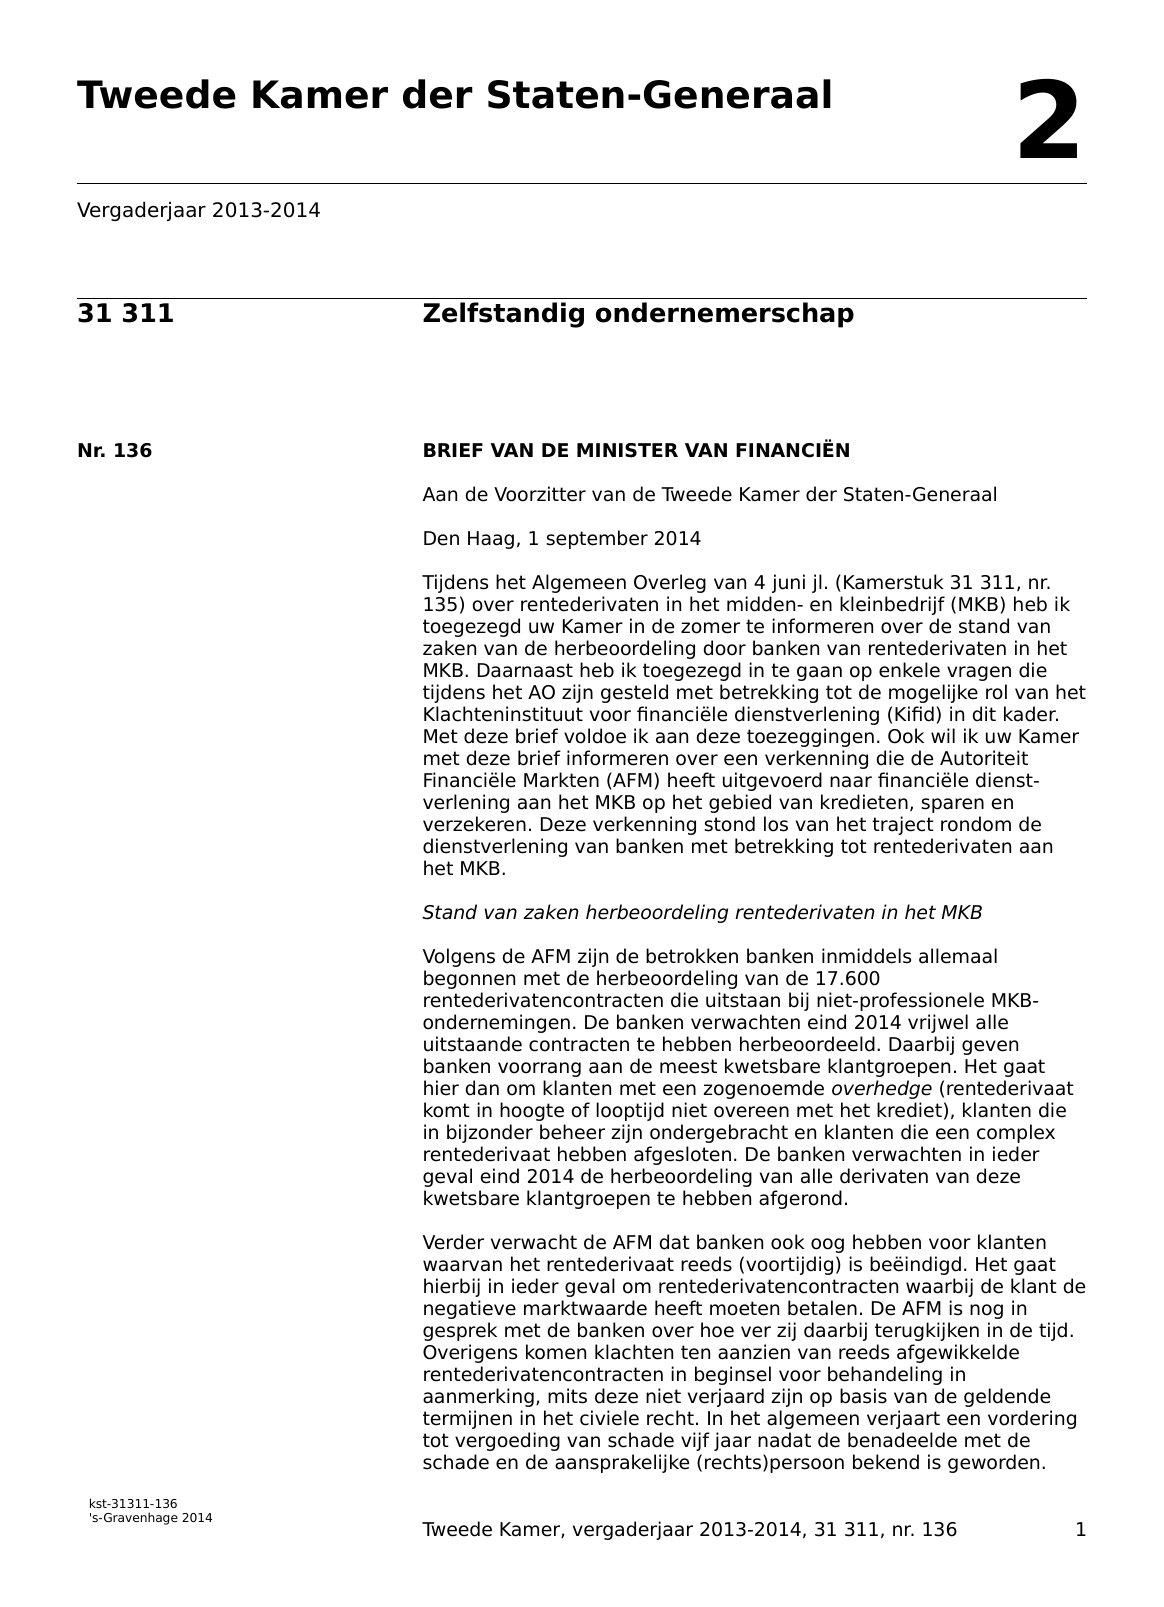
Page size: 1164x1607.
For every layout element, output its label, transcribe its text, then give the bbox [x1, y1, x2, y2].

text Den Haag, 1 september 2014 [422, 528, 1087, 550]
table_header Tweede Kamer der Staten-Generaal [77, 59, 886, 183]
text Volgens de AFM zijn de betrokken banken inmiddels allemaal begonnen met de herbeoordeling van de 17.600 rentederivatencontracten die uitstaan bij niet-professionele MKB-ondernemingen. De banken verwachten eind 2014 vrijwel alle uitstaande contracten te hebben herbeoordeeld. Daarbij geven banken voorrang aan de meest kwetsbare klantgroepen. Het gaat hier dan om klanten met een zogenoemde overhedge (rentederivaat komt in hoogte of looptijd niet overeen met het krediet), klanten die in bijzonder beheer zijn ondergebracht en klanten die een complex rentederivaat hebben afgesloten. De banken verwachten in ieder geval eind 2014 de herbeoordeling van alle derivaten van deze kwetsbare klantgroepen te hebben afgerond. [422, 946, 1087, 1210]
text 's-Gravenhage 2014 [88, 1511, 323, 1525]
subtitle 31 311 Zelfstandig ondernemerschap [77, 299, 1087, 329]
table_header 2 [886, 59, 1087, 183]
text Aan de Voorzitter van de Tweede Kamer der Staten-Generaal [422, 484, 1087, 506]
text Verder verwacht de AFM dat banken ook oog hebben voor klanten waarvan het rentederivaat reeds (voortijdig) is beëindigd. Het gaat hierbij in ieder geval om rentederivatencontracten waarbij de klant de negatieve marktwaarde heeft moeten betalen. De AFM is nog in gesprek met de banken over hoe ver zij daarbij terugkijken in de tijd. Overigens komen klachten ten aanzien van reeds afgewikkelde rentederivatencontracten in beginsel voor behandeling in aanmerking, mits deze niet verjaard zijn op basis van de geldende termijnen in het civiele recht. In het algemeen verjaart een vordering tot vergoeding van schade vijf jaar nadat de benadeelde met de schade en de aansprakelijke (rechts)persoon bekend is geworden. [422, 1232, 1087, 1474]
text Tijdens het Algemeen Overleg van 4 juni jl. (Kamerstuk 31 311, nr. 135) over rentederivaten in het midden- en kleinbedrijf (MKB) heb ik toegezegd uw Kamer in de zomer te informeren over de stand van zaken van de herbeoordeling door banken van rentederivaten in het MKB. Daarnaast heb ik toegezegd in te gaan op enkele vragen die tijdens het AO zijn gesteld met betrekking tot de mogelijke rol van het Klachteninstituut voor financiële dienstverlening (Kifid) in dit kader. Met deze brief voldoe ik aan deze toezeggingen. Ook wil ik uw Kamer met deze brief informeren over een verkenning die de Autoriteit Financiële Markten (AFM) heeft uitgevoerd naar financiële dienst-verlening aan het MKB op het gebied van kredieten, sparen en verzekeren. Deze verkenning stond los van het traject rondom de dienstverlening van banken met betrekking tot rentederivaten aan het MKB. [422, 572, 1087, 880]
subtitle Nr. 136 BRIEF VAN DE MINISTER VAN FINANCIËN [77, 440, 1087, 462]
table_cell Vergaderjaar 2013-2014 [77, 184, 1087, 298]
subtitle Stand van zaken herbeoordeling rentederivaten in het MKB [422, 902, 1087, 924]
text kst-31311-136 [88, 1497, 323, 1511]
